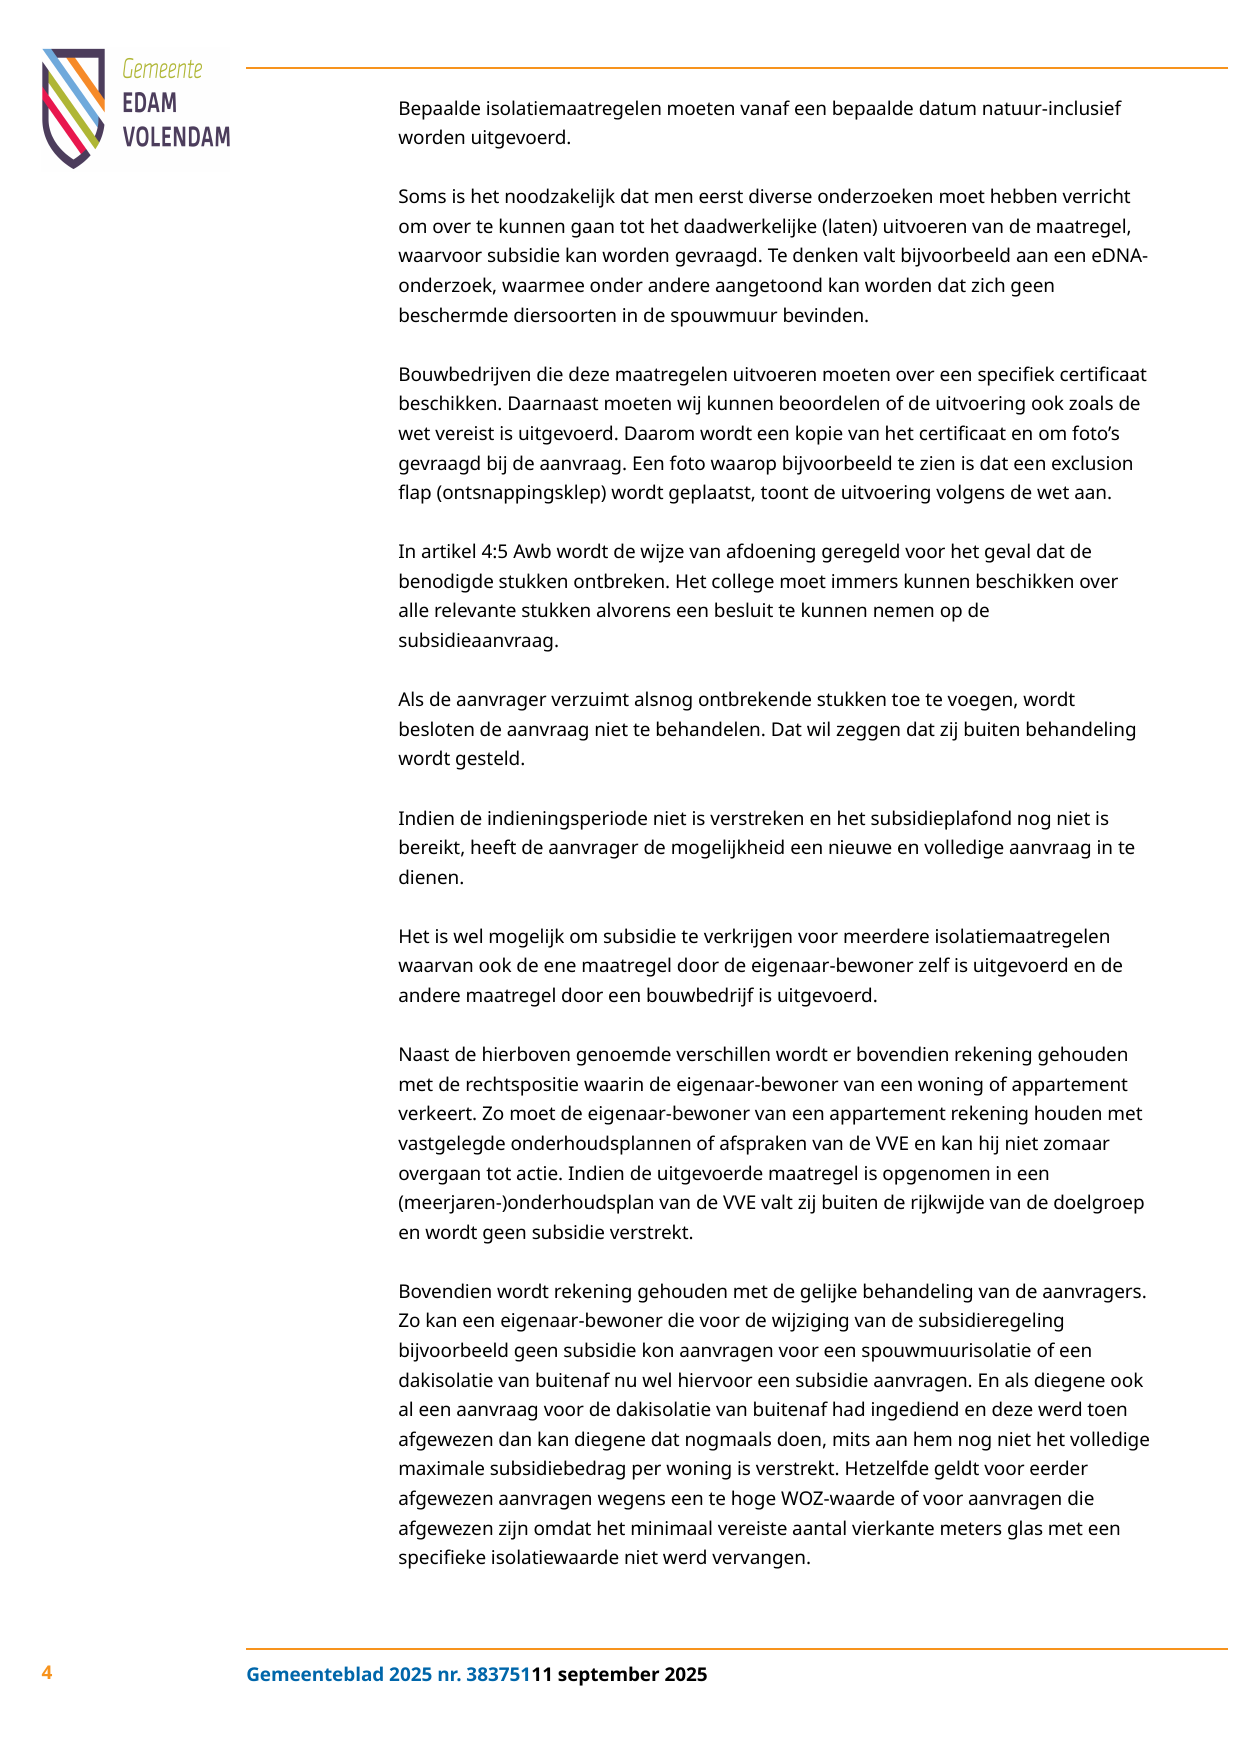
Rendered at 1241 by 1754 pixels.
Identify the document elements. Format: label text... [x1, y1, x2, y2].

list Bepaalde isolatiemaatregelen moeten vanaf een bepaalde datum natuur-inclusief worden uitgevoerd. [361, 95, 1152, 150]
picture [41, 47, 231, 172]
list Als de aanvrager verzuimt alsnog ontbrekende stukken toe te voegen, wordt besloten de aanvraag niet te behandelen. Dat wil zeggen dat zij buiten behandeling wordt gesteld. [361, 686, 1152, 771]
list Bovendien wordt rekening gehouden met de gelijke behandeling van de aanvragers. Zo kan een eigenaar-bewoner die voor de wijziging van de subsidieregeling bijvoorbeeld geen subsidie kon aanvragen voor een spouwmuurisolatie of een dakisolatie van buitenaf nu wel hiervoor een subsidie aanvragen. En als diegene ook al een aanvraag voor de dakisolatie van buitenaf had ingediend en deze werd toen afgewezen dan kan diegene dat nogmaals doen, mits aan hem nog niet het volledige maximale subsidiebedrag per woning is verstrekt. Hetzelfde geldt voor eerder afgewezen aanvragen wegens een te hoge WOZ-waarde of voor aanvragen die afgewezen zijn omdat het minimaal vereiste aantal vierkante meters glas met een specifieke isolatiewaarde niet werd vervangen. [361, 1278, 1152, 1570]
list Naast de hierboven genoemde verschillen wordt er bovendien rekening gehouden met de rechtspositie waarin de eigenaar-bewoner van een woning of appartement verkeert. Zo moet de eigenaar-bewoner van een appartement rekening houden met vastgelegde onderhoudsplannen of afspraken van de VVE en kan hij niet zomaar overgaan tot actie. Indien de uitgevoerde maatregel is opgenomen in een (meerjaren-)onderhoudsplan van de VVE valt zij buiten de rijkwijde van de doelgroep en wordt geen subsidie verstrekt. [361, 1041, 1152, 1245]
list In artikel 4:5 Awb wordt de wijze van afdoening geregeld voor het geval dat de benodigde stukken ontbreken. Het college moet immers kunnen beschikken over alle relevante stukken alvorens een besluit te kunnen nemen op de subsidieaanvraag. [361, 538, 1152, 653]
list Bouwbedrijven die deze maatregelen uitvoeren moeten over een specifiek certificaat beschikken. Daarnaast moeten wij kunnen beoordelen of de uitvoering ook zoals de wet vereist is uitgevoerd. Daarom wordt een kopie van het certificaat en om foto’s gevraagd bij de aanvraag. Een foto waarop bijvoorbeeld te zien is dat een exclusion flap (ontsnappingsklep) wordt geplaatst, toont de uitvoering volgens de wet aan. [361, 361, 1152, 505]
list Indien de indieningsperiode niet is verstreken en het subsidieplafond nog niet is bereikt, heeft de aanvrager de mogelijkheid een nieuwe en volledige aanvraag in te dienen. [361, 805, 1152, 890]
list Soms is het noodzakelijk dat men eerst diverse onderzoeken moet hebben verricht om over te kunnen gaan tot het daadwerkelijke (laten) uitvoeren van de maatregel, waarvoor subsidie kan worden gevraagd. Te denken valt bijvoorbeeld aan een eDNA-onderzoek, waarmee onder andere aangetoond kan worden dat zich geen beschermde diersoorten in de spouwmuur bevinden. [361, 183, 1152, 328]
list Het is wel mogelijk om subsidie te verkrijgen voor meerdere isolatiemaatregelen waarvan ook de ene maatregel door de eigenaar-bewoner zelf is uitgevoerd en de andere maatregel door een bouwbedrijf is uitgevoerd. [361, 923, 1152, 1008]
